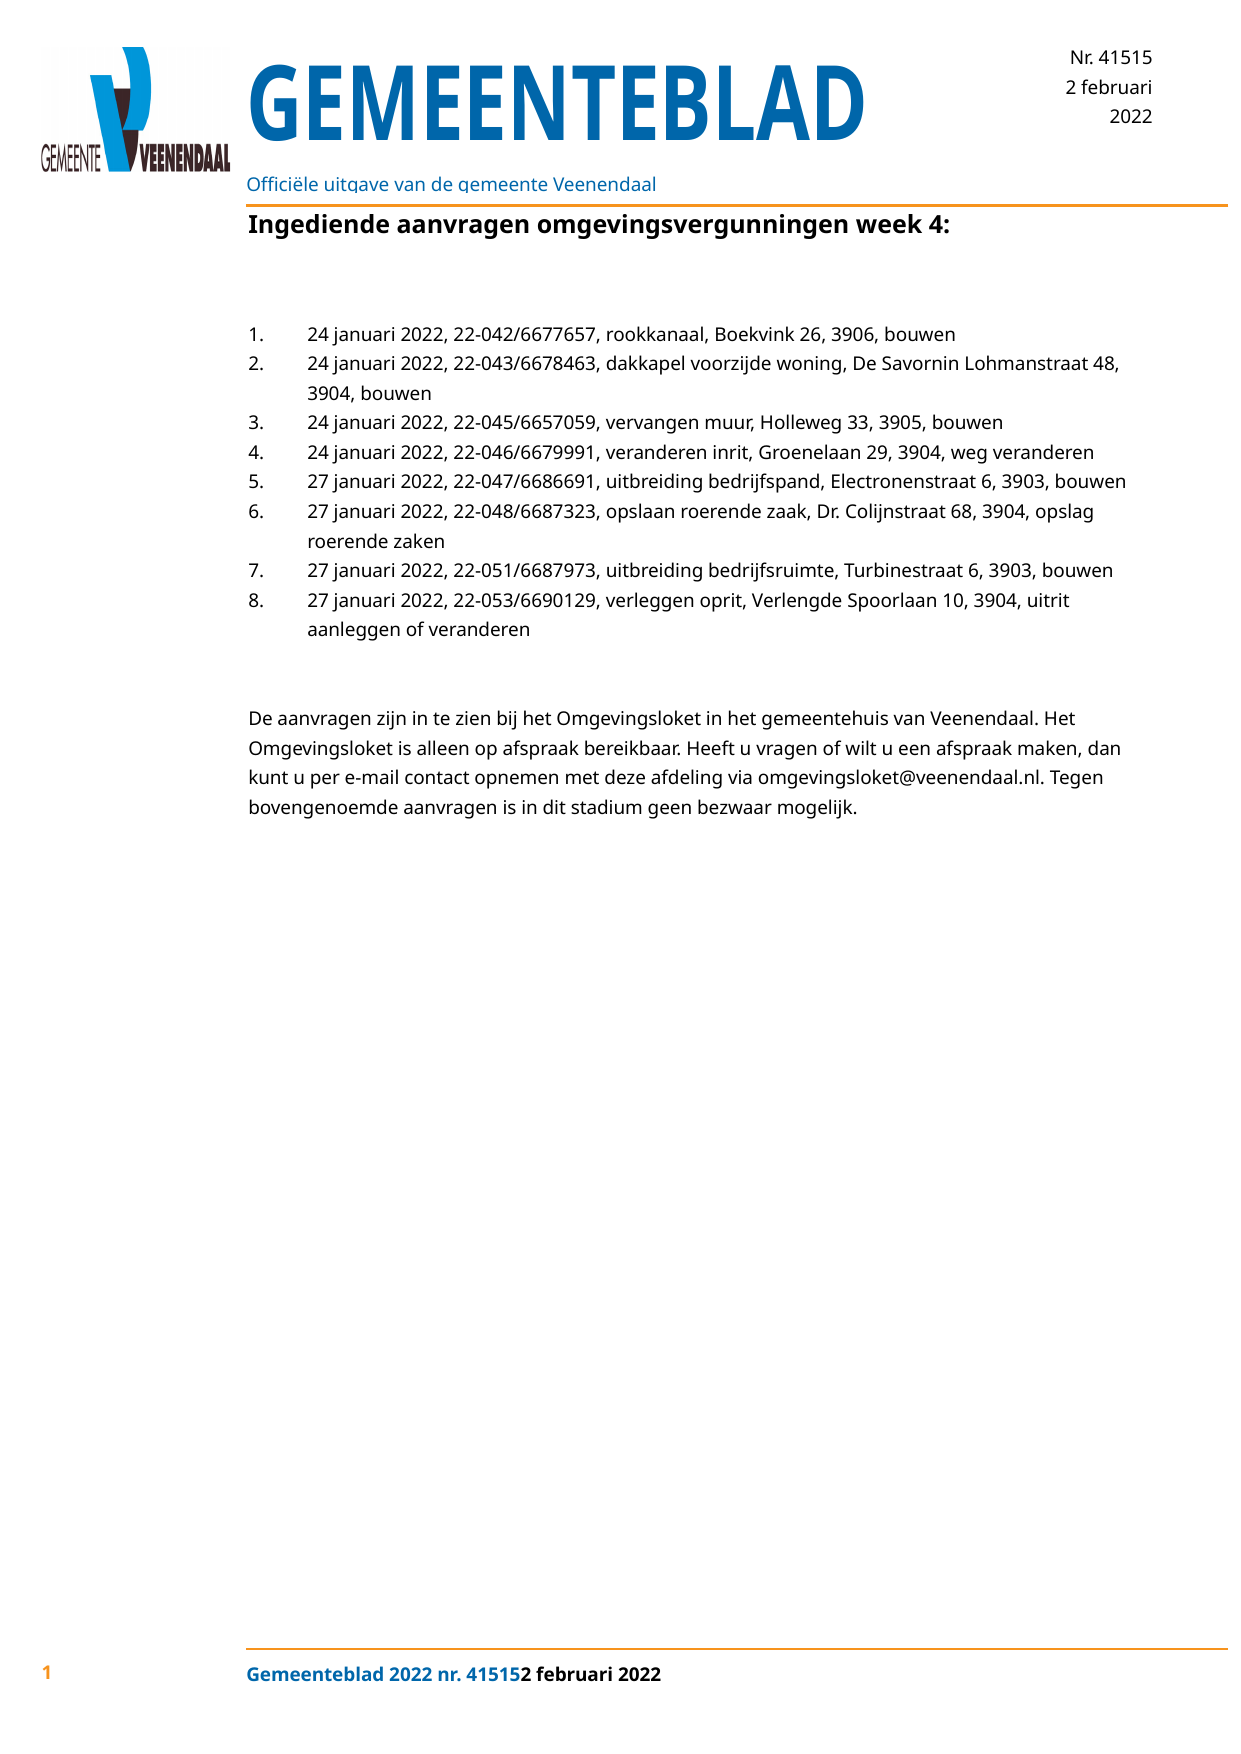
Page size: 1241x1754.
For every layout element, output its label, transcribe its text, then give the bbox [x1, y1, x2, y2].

list 24 januari 2022, 22-046/6679991, veranderen inrit, Groenelaan 29, 3904, weg veranderen [248, 439, 1152, 465]
list 27 januari 2022, 22-047/6686691, uitbreiding bedrijfspand, Electronenstraat 6, 3903, bouwen [248, 469, 1152, 494]
picture [123, 47, 231, 172]
text De aanvragen zijn in te zien bij het Omgevingsloket in het gemeentehuis van Veenendaal. Het Omgevingsloket is alleen op afspraak bereikbaar. Heeft u vragen of wilt u een afspraak maken, dan kunt u per e-mail contact opnemen met deze afdeling via omgevingsloket@veenendaal.nl. Tegen bovengenoemde aanvragen is in dit stadium geen bezwaar mogelijk. [248, 705, 1152, 820]
picture [41, 47, 130, 172]
list 24 januari 2022, 22-043/6678463, dakkapel voorzijde woning, De Savornin Lohmanstraat 48, 3904, bouwen [248, 350, 1152, 406]
list 27 januari 2022, 22-053/6690129, verleggen oprit, Verlengde Spoorlaan 10, 3904, uitrit aanleggen of veranderen [248, 587, 1152, 642]
list 24 januari 2022, 22-042/6677657, rookkanaal, Boekvink 26, 3906, bouwen [248, 321, 1152, 346]
list 27 januari 2022, 22-048/6687323, opslaan roerende zaak, Dr. Colijnstraat 68, 3904, opslag roerende zaken [248, 498, 1152, 553]
text Ingediende aanvragen omgevingsvergunningen week 4: [248, 207, 1152, 241]
list 27 januari 2022, 22-051/6687973, uitbreiding bedrijfsruimte, Turbinestraat 6, 3903, bouwen [248, 557, 1152, 583]
list 24 januari 2022, 22-045/6657059, vervangen muur, Holleweg 33, 3905, bouwen [248, 409, 1152, 435]
